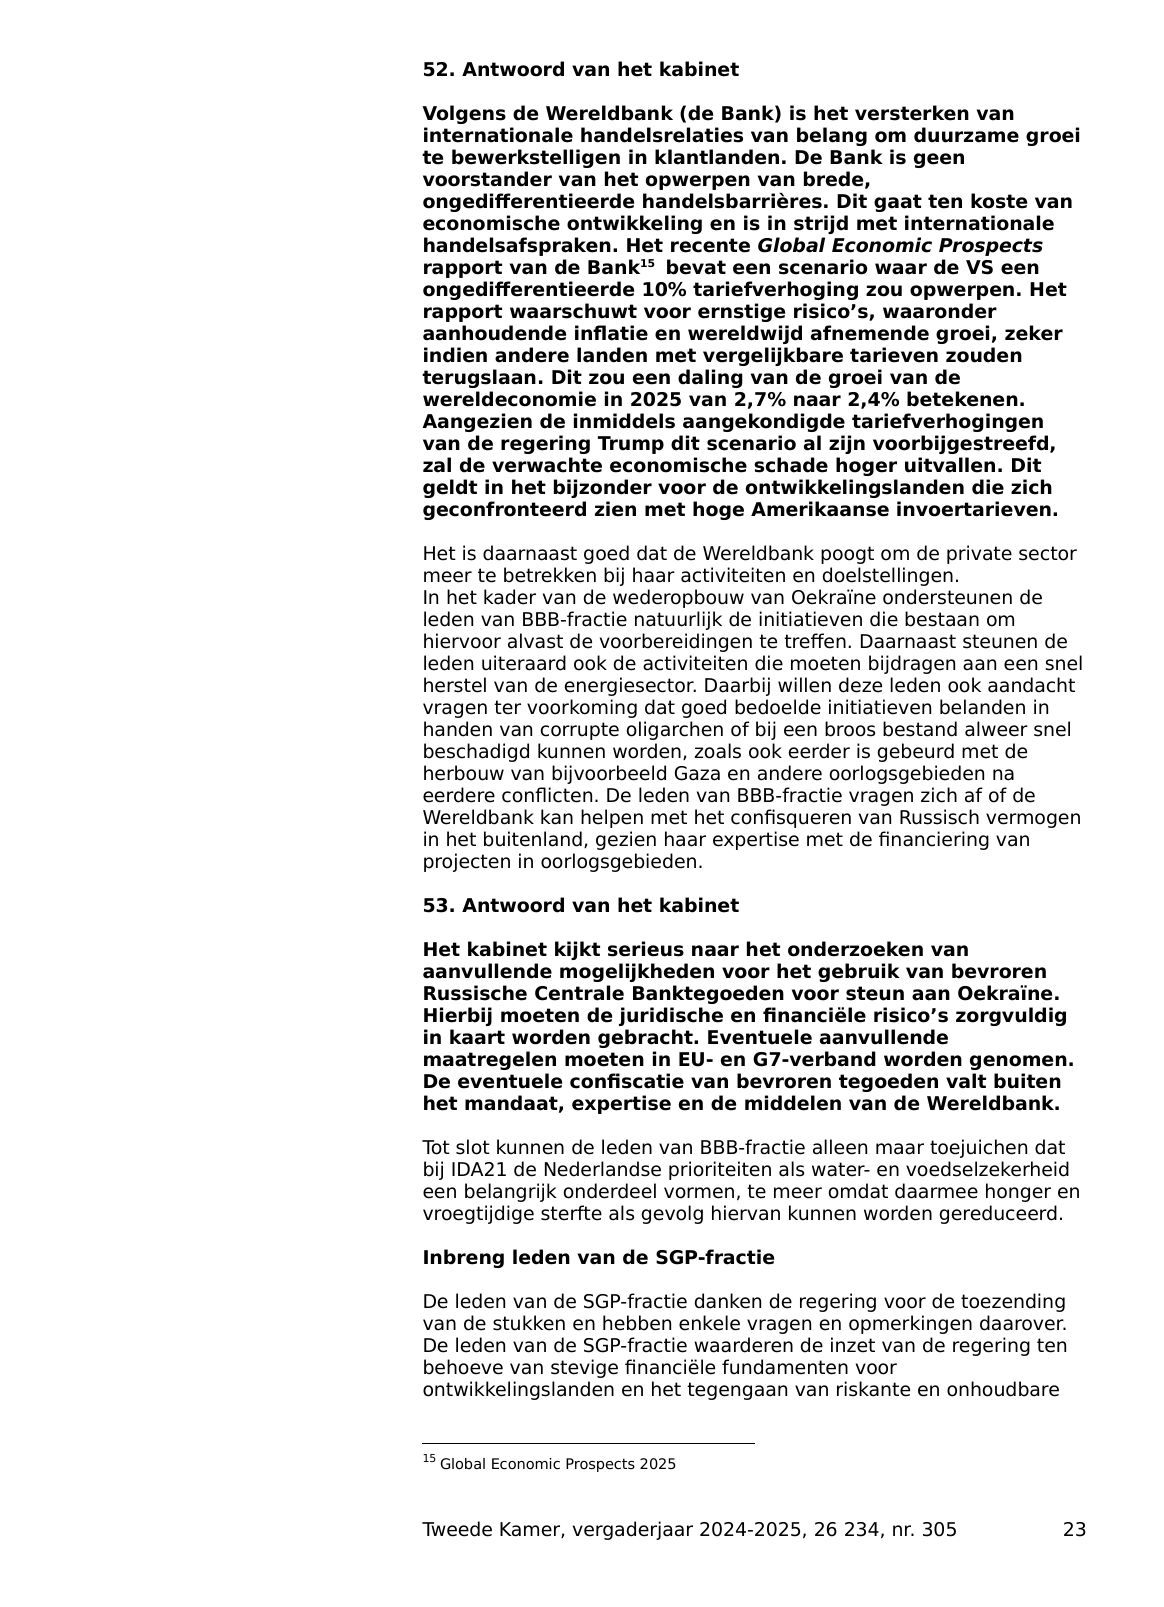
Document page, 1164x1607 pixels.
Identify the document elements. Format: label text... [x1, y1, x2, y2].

text In het kader van de wederopbouw van Oekraïne ondersteunen de leden van BBB-fractie natuurlijk de initiatieven die bestaan om hiervoor alvast de voorbereidingen te treffen. Daarnaast steunen de leden uiteraard ook de activiteiten die moeten bijdragen aan een snel herstel van de energiesector. Daarbij willen deze leden ook aandacht vragen ter voorkoming dat goed bedoelde initiatieven belanden in handen van corrupte oligarchen of bij een broos bestand alweer snel beschadigd kunnen worden, zoals ook eerder is gebeurd met de herbouw van bijvoorbeeld Gaza en andere oorlogsgebieden na eerdere conflicten. De leden van BBB-fractie vragen zich af of de Wereldbank kan helpen met het confisqueren van Russisch vermogen in het buitenland, gezien haar expertise met de financiering van projecten in oorlogsgebieden. [422, 587, 1087, 873]
text De leden van de SGP-fractie danken de regering voor de toezending van de stukken en hebben enkele vragen en opmerkingen daarover. [422, 1291, 1087, 1335]
text Tot slot kunnen de leden van BBB-fractie alleen maar toejuichen dat bij IDA21 de Nederlandse prioriteiten als water- en voedselzekerheid een belangrijk onderdeel vormen, te meer omdat daarmee honger en vroegtijdige sterfte als gevolg hiervan kunnen worden gereduceerd. [422, 1137, 1087, 1225]
subtitle 52. Antwoord van het kabinet [422, 59, 1087, 81]
subtitle Inbreng leden van de SGP-fractie [422, 1247, 1087, 1269]
text Global Economic Prospects 2025 [422, 1452, 1087, 1474]
subtitle 53. Antwoord van het kabinet [422, 895, 1087, 917]
text Het kabinet kijkt serieus naar het onderzoeken van aanvullende mogelijkheden voor het gebruik van bevroren Russische Centrale Banktegoeden voor steun aan Oekraïne. Hierbij moeten de juridische en financiële risico’s zorgvuldig in kaart worden gebracht. Eventuele aanvullende maatregelen moeten in EU- en G7-verband worden genomen. De eventuele confiscatie van bevroren tegoeden valt buiten het mandaat, expertise en de middelen van de Wereldbank. [422, 939, 1087, 1115]
text Volgens de Wereldbank (de Bank) is het versterken van internationale handelsrelaties van belang om duurzame groei te bewerkstelligen in klantlanden. De Bank is geen voorstander van het opwerpen van brede, ongedifferentieerde handelsbarrières. Dit gaat ten koste van economische ontwikkeling en is in strijd met internationale handelsafspraken. Het recente Global Economic Prospects rapport van de Bank bevat een scenario waar de VS een ongedifferentieerde 10% tariefverhoging zou opwerpen. Het rapport waarschuwt voor ernstige risico’s, waaronder aanhoudende inflatie en wereldwijd afnemende groei, zeker indien andere landen met vergelijkbare tarieven zouden terugslaan. Dit zou een daling van de groei van de wereldeconomie in 2025 van 2,7% naar 2,4% betekenen. Aangezien de inmiddels aangekondigde tariefverhogingen van de regering Trump dit scenario al zijn voorbijgestreefd, zal de verwachte economische schade hoger uitvallen. Dit geldt in het bijzonder voor de ontwikkelingslanden die zich geconfronteerd zien met hoge Amerikaanse invoertarieven. [422, 103, 1087, 521]
text De leden van de SGP-fractie waarderen de inzet van de regering ten behoeve van stevige financiële fundamenten voor ontwikkelingslanden en het tegengaan van riskante en onhoudbare [422, 1335, 1087, 1401]
text Het is daarnaast goed dat de Wereldbank poogt om de private sector meer te betrekken bij haar activiteiten en doelstellingen. [422, 543, 1087, 587]
